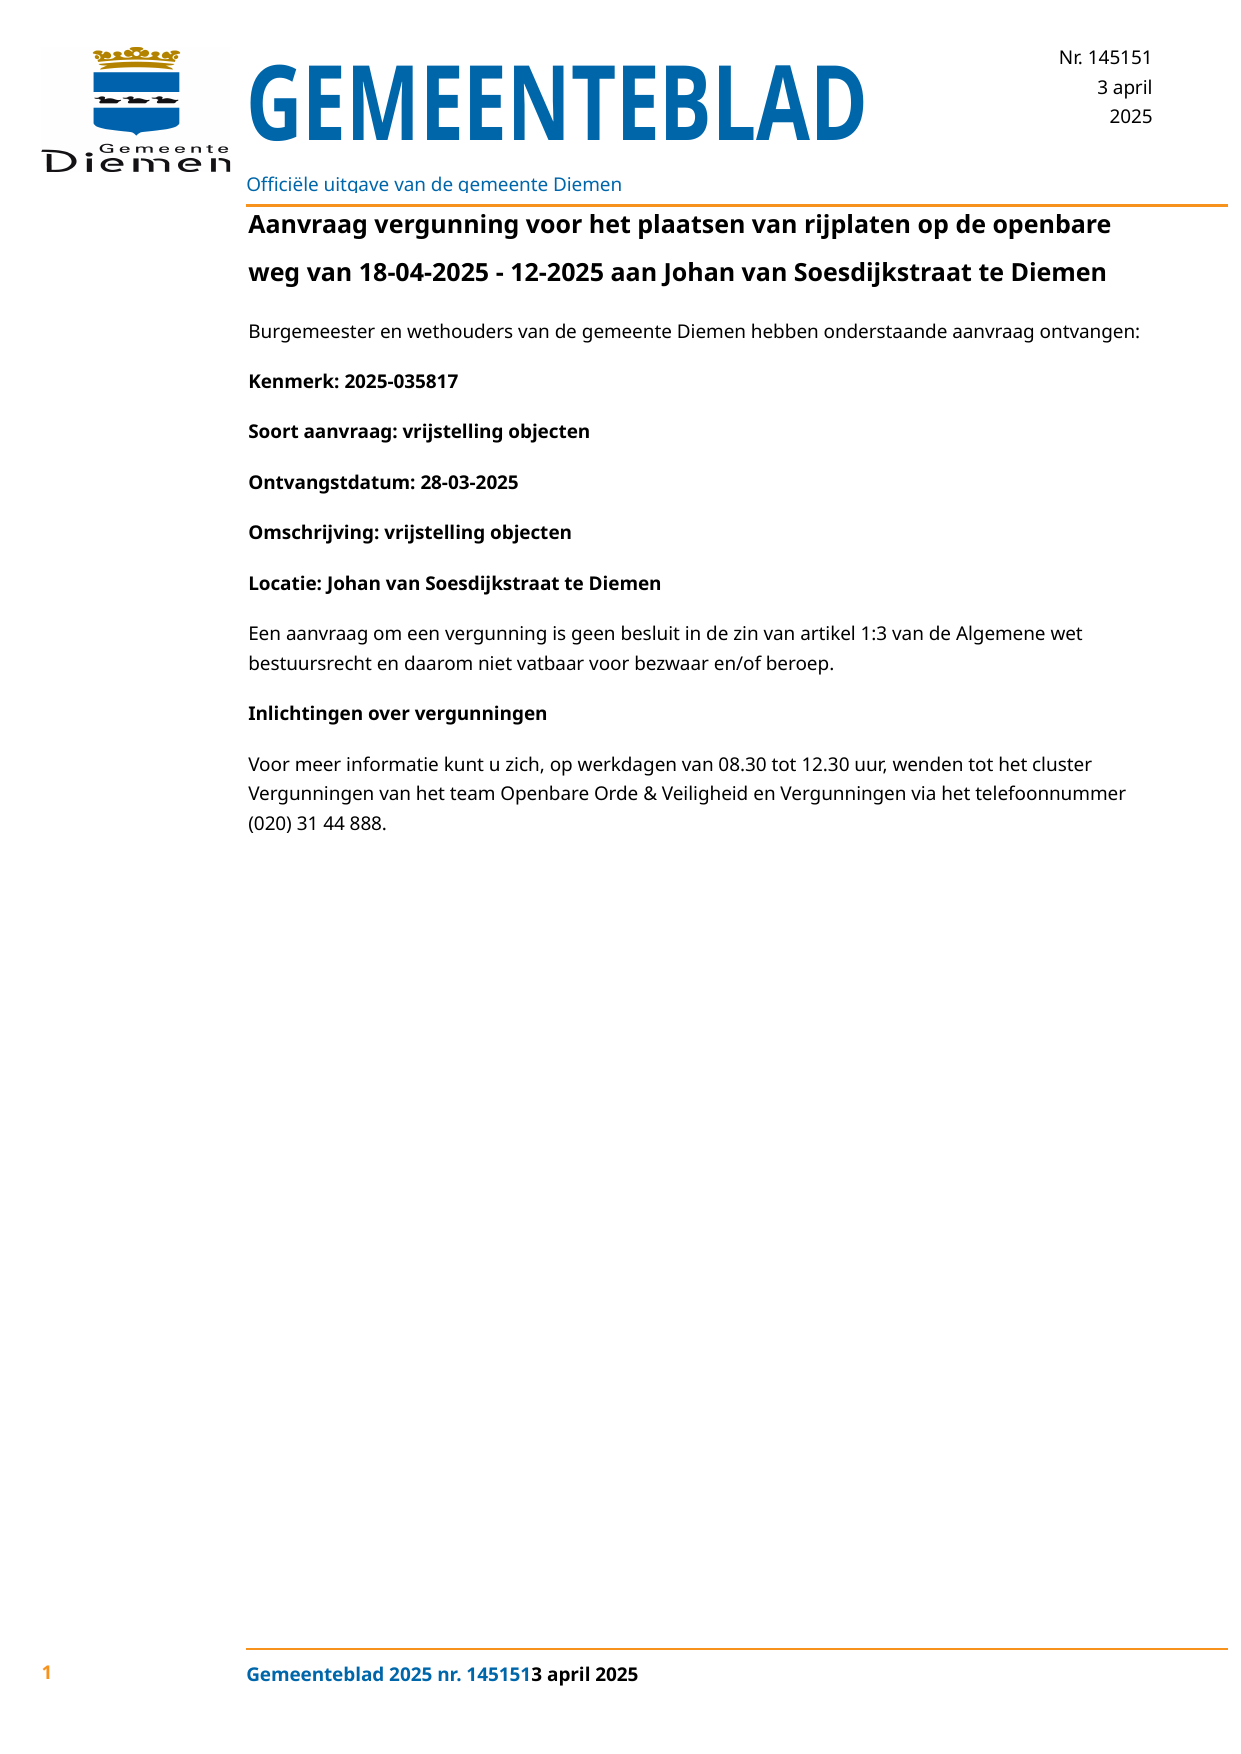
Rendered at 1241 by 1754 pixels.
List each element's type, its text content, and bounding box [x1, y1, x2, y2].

text Burgemeester en wethouders van de gemeente Diemen hebben onderstaande aanvraag ontvangen: [248, 318, 1152, 344]
text Omschrijving: vrijstelling objecten [248, 519, 1152, 545]
text Kenmerk: 2025-035817 [248, 368, 1152, 394]
text Inlichtingen over vergunningen [248, 700, 1152, 726]
text Een aanvraag om een vergunning is geen besluit in de zin van artikel 1:3 van de Algemene wet bestuursrecht en daarom niet vatbaar voor bezwaar en/of beroep. [248, 620, 1152, 676]
text Soort aanvraag: vrijstelling objecten [248, 419, 1152, 444]
picture [41, 47, 231, 172]
text Aanvraag vergunning voor het plaatsen van rijplaten op de openbare weg van 18-04-2025 - 12-2025 aan Johan van Soesdijkstraat te Diemen [248, 207, 1152, 288]
text Voor meer informatie kunt u zich, op werkdagen van 08.30 tot 12.30 uur, wenden tot het cluster Vergunningen van het team Openbare Orde & Veiligheid en Vergunningen via het telefoonnummer (020) 31 44 888. [248, 751, 1152, 836]
text Locatie: Johan van Soesdijkstraat te Diemen [248, 570, 1152, 596]
text Ontvangstdatum: 28-03-2025 [248, 469, 1152, 495]
